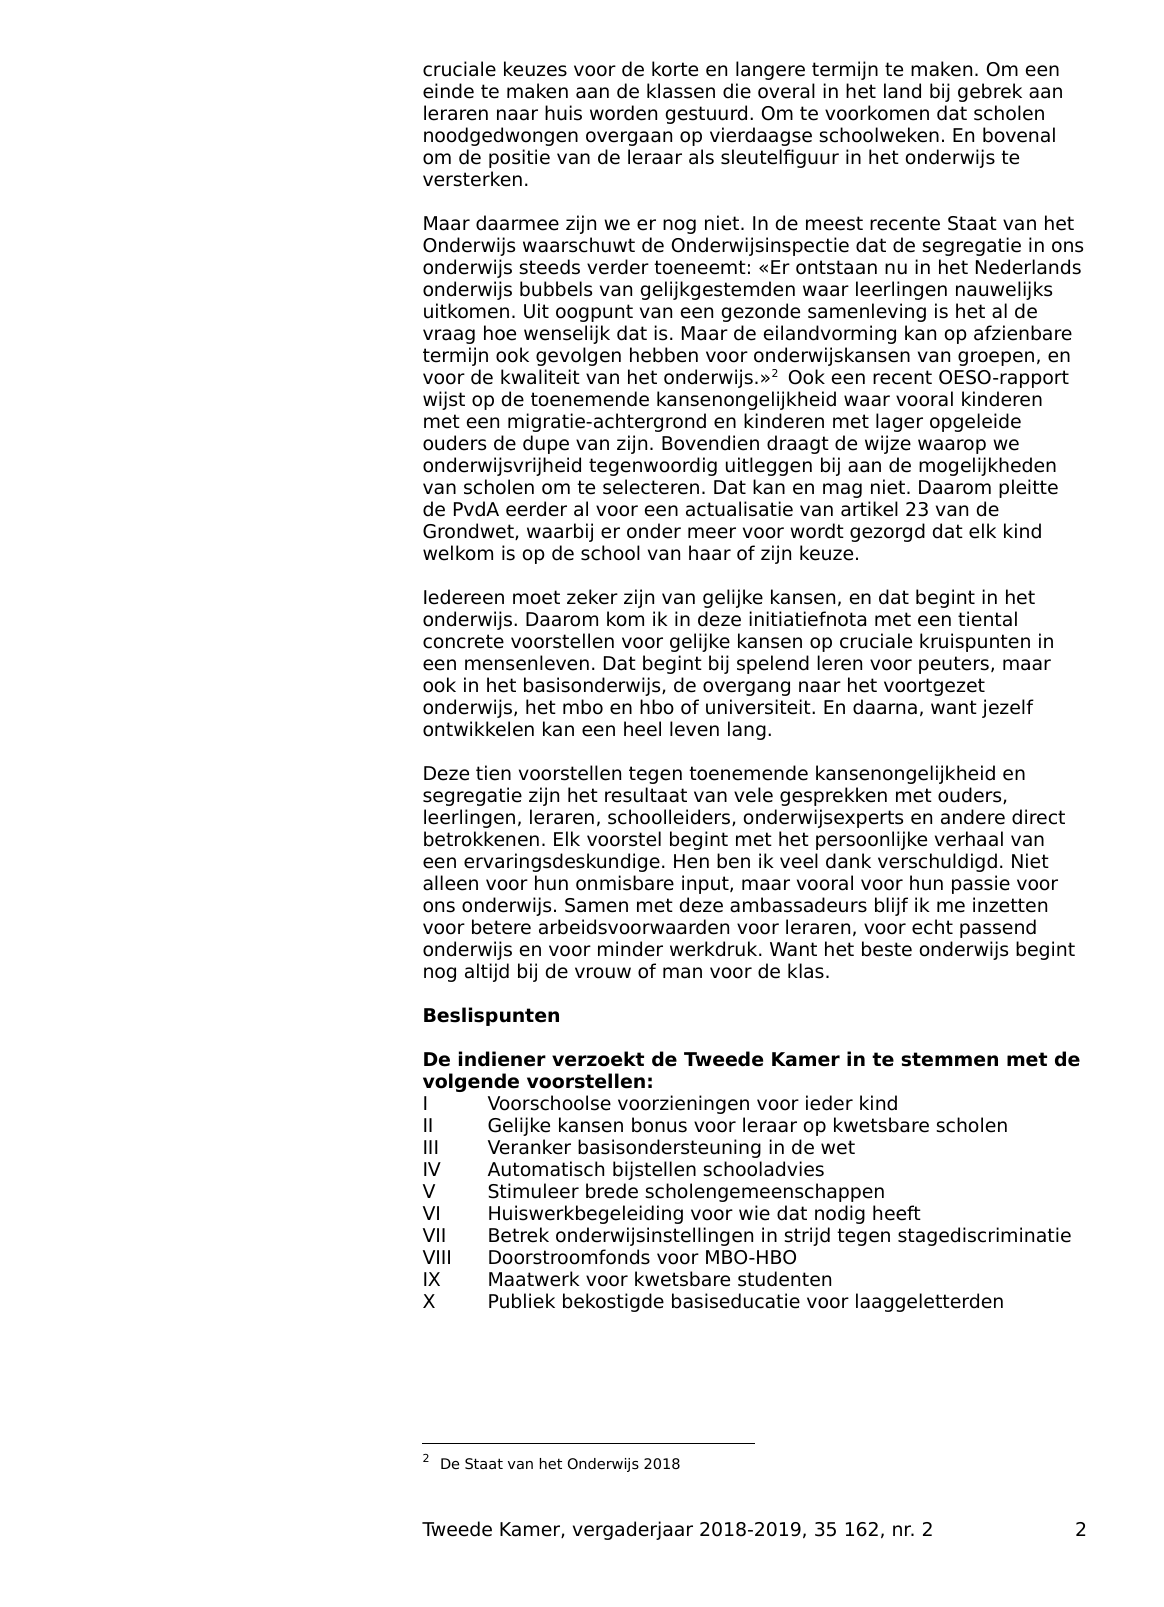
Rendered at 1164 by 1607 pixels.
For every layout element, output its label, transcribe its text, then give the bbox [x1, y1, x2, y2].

text X Publiek bekostigde basiseducatie voor laaggeletterden [422, 1291, 1087, 1313]
text Iedereen moet zeker zijn van gelijke kansen, en dat begint in het onderwijs. Daarom kom ik in deze initiatiefnota met een tiental concrete voorstellen voor gelijke kansen op cruciale kruispunten in een mensenleven. Dat begint bij spelend leren voor peuters, maar ook in het basisonderwijs, de overgang naar het voortgezet onderwijs, het mbo en hbo of universiteit. En daarna, want jezelf ontwikkelen kan een heel leven lang. [422, 587, 1087, 741]
text VII Betrek onderwijsinstellingen in strijd tegen stagediscriminatie [422, 1225, 1087, 1247]
text VI Huiswerkbegeleiding voor wie dat nodig heeft [422, 1203, 1087, 1225]
text VIII Doorstroomfonds voor MBO-HBO [422, 1247, 1087, 1269]
text De Staat van het Onderwijs 2018 [422, 1452, 1087, 1474]
text De indiener verzoekt de Tweede Kamer in te stemmen met de volgende voorstellen: [422, 1049, 1087, 1093]
text I Voorschoolse voorzieningen voor ieder kind [422, 1093, 1087, 1115]
text Deze tien voorstellen tegen toenemende kansenongelijkheid en segregatie zijn het resultaat van vele gesprekken met ouders, leerlingen, leraren, schoolleiders, onderwijsexperts en andere direct betrokkenen. Elk voorstel begint met het persoonlijke verhaal van een ervaringsdeskundige. Hen ben ik veel dank verschuldigd. Niet alleen voor hun onmisbare input, maar vooral voor hun passie voor ons onderwijs. Samen met deze ambassadeurs blijf ik me inzetten voor betere arbeidsvoorwaarden voor leraren, voor echt passend onderwijs en voor minder werkdruk. Want het beste onderwijs begint nog altijd bij de vrouw of man voor de klas. [422, 763, 1087, 983]
subtitle Beslispunten [422, 1005, 1087, 1027]
text III Veranker basisondersteuning in de wet [422, 1137, 1087, 1159]
text IV Automatisch bijstellen schooladvies [422, 1159, 1087, 1181]
text cruciale keuzes voor de korte en langere termijn te maken. Om een einde te maken aan de klassen die overal in het land bij gebrek aan leraren naar huis worden gestuurd. Om te voorkomen dat scholen noodgedwongen overgaan op vierdaagse schoolweken. En bovenal om de positie van de leraar als sleutelfiguur in het onderwijs te versterken. [422, 59, 1087, 191]
text V Stimuleer brede scholengemeenschappen [422, 1181, 1087, 1203]
text IX Maatwerk voor kwetsbare studenten [422, 1269, 1087, 1291]
text II Gelijke kansen bonus voor leraar op kwetsbare scholen [422, 1115, 1087, 1137]
text Maar daarmee zijn we er nog niet. In de meest recente Staat van het Onderwijs waarschuwt de Onderwijsinspectie dat de segregatie in ons onderwijs steeds verder toeneemt: «Er ontstaan nu in het Nederlands onderwijs bubbels van gelijkgestemden waar leerlingen nauwelijks uitkomen. Uit oogpunt van een gezonde samenleving is het al de vraag hoe wenselijk dat is. Maar de eilandvorming kan op afzienbare termijn ook gevolgen hebben voor onderwijskansen van groepen, en voor de kwaliteit van het onderwijs.» Ook een recent OESO-rapport wijst op de toenemende kansenongelijkheid waar vooral kinderen met een migratie-achtergrond en kinderen met lager opgeleide ouders de dupe van zijn. Bovendien draagt de wijze waarop we onderwijsvrijheid tegenwoordig uitleggen bij aan de mogelijkheden van scholen om te selecteren. Dat kan en mag niet. Daarom pleitte de PvdA eerder al voor een actualisatie van artikel 23 van de Grondwet, waarbij er onder meer voor wordt gezorgd dat elk kind welkom is op de school van haar of zijn keuze. [422, 213, 1087, 565]
